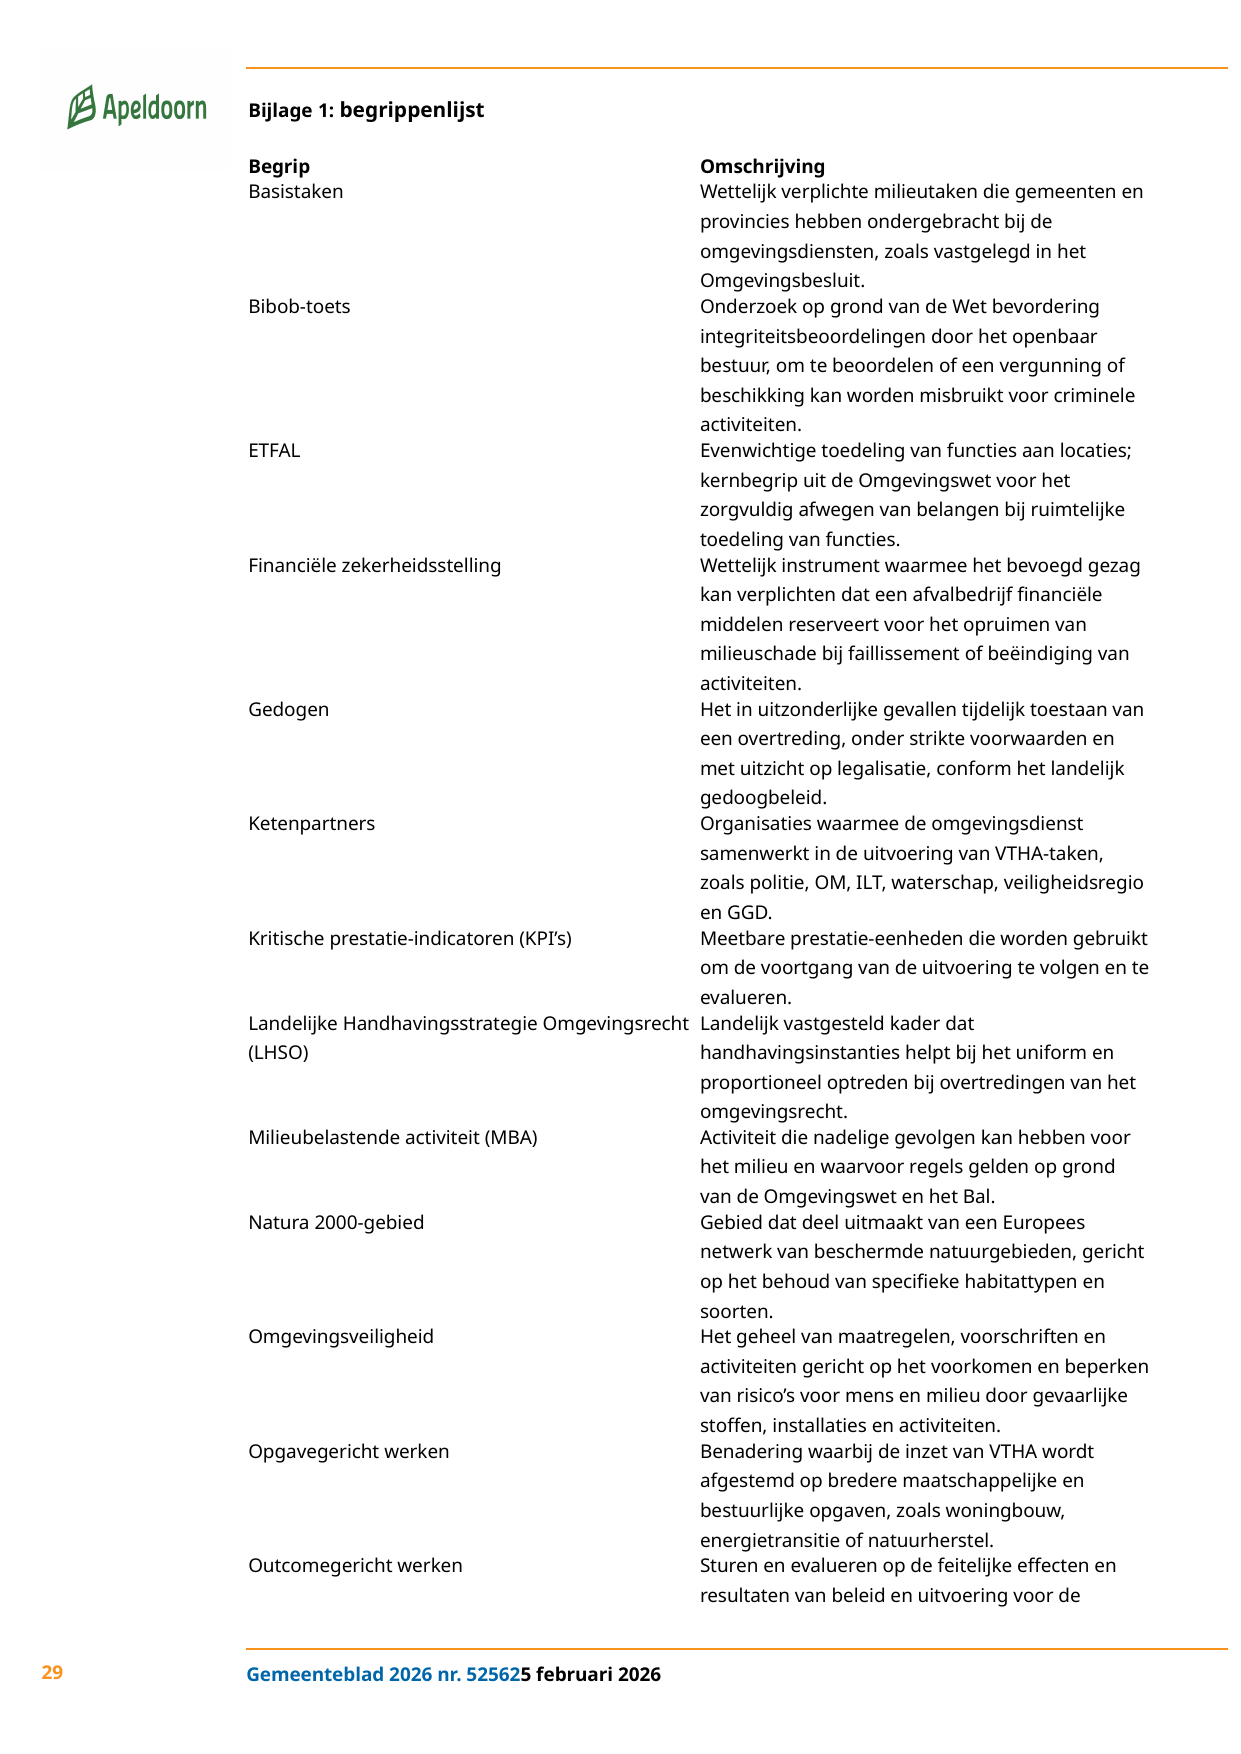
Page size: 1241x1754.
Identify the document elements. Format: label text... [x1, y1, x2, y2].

table_cell Opgavegericht werken [248, 1438, 700, 1552]
table_cell Omgevingsveiligheid [248, 1324, 700, 1438]
table_header Omschrijving [700, 153, 1152, 179]
table_cell Bibob-toets [248, 293, 700, 437]
table_cell Organisaties waarmee de omgevingsdienst samenwerkt in de uitvoering van VTHA-taken, zoals politie, OM, ILT, waterschap, veiligheidsregio en GGD. [700, 810, 1152, 925]
table_cell Milieubelastende activiteit (MBA) [248, 1124, 700, 1209]
table_cell Gedogen [248, 696, 700, 810]
table_cell Activiteit die nadelige gevolgen kan hebben voor het milieu en waarvoor regels gelden op grond van de Omgevingswet en het Bal. [700, 1124, 1152, 1209]
table_cell Meetbare prestatie-eenheden die worden gebruikt om de voortgang van de uitvoering te volgen en te evalueren. [700, 925, 1152, 1010]
table_cell Evenwichtige toedeling van functies aan locaties; kernbegrip uit de Omgevingswet voor het zorgvuldig afwegen van belangen bij ruimtelijke toedeling van functies. [700, 437, 1152, 552]
table_header Begrip [248, 153, 700, 179]
table_cell Outcomegericht werken [248, 1553, 700, 1608]
table_cell Het in uitzonderlijke gevallen tijdelijk toestaan van een overtreding, onder strikte voorwaarden en met uitzicht op legalisatie, conform het landelijk gedoogbeleid. [700, 696, 1152, 810]
table_cell Onderzoek op grond van de Wet bevordering integriteitsbeoordelingen door het openbaar bestuur, om te beoordelen of een vergunning of beschikking kan worden misbruikt voor criminele activiteiten. [700, 293, 1152, 437]
table_cell Basistaken [248, 179, 700, 293]
table_cell Wettelijk verplichte milieutaken die gemeenten en provincies hebben ondergebracht bij de omgevingsdiensten, zoals vastgelegd in het Omgevingsbesluit. [700, 179, 1152, 293]
table_cell Gebied dat deel uitmaakt van een Europees netwerk van beschermde natuurgebieden, gericht op het behoud van specifieke habitattypen en soorten. [700, 1209, 1152, 1323]
text Bijlage 1: begrippenlijst [248, 95, 1152, 123]
table_cell Financiële zekerheidsstelling [248, 552, 700, 696]
table_cell Benadering waarbij de inzet van VTHA wordt afgestemd op bredere maatschappelijke en bestuurlijke opgaven, zoals woningbouw, energietransitie of natuurherstel. [700, 1438, 1152, 1552]
picture [41, 47, 231, 172]
table_cell ETFAL [248, 437, 700, 552]
table_cell Landelijk vastgesteld kader dat handhavingsinstanties helpt bij het uniform en proportioneel optreden bij overtredingen van het omgevingsrecht. [700, 1010, 1152, 1124]
table_cell Landelijke Handhavingsstrategie Omgevingsrecht (LHSO) [248, 1010, 700, 1124]
table_cell Natura 2000-gebied [248, 1209, 700, 1323]
table_cell Het geheel van maatregelen, voorschriften en activiteiten gericht op het voorkomen en beperken van risico’s voor mens en milieu door gevaarlijke stoffen, installaties en activiteiten. [700, 1324, 1152, 1438]
table_cell Sturen en evalueren op de feitelijke effecten en resultaten van beleid en uitvoering voor de [700, 1553, 1152, 1608]
table_cell Wettelijk instrument waarmee het bevoegd gezag kan verplichten dat een afvalbedrijf financiële middelen reserveert voor het opruimen van milieuschade bij faillissement of beëindiging van activiteiten. [700, 552, 1152, 696]
table_cell Ketenpartners [248, 810, 700, 925]
table_cell Kritische prestatie-indicatoren (KPI’s) [248, 925, 700, 1010]
